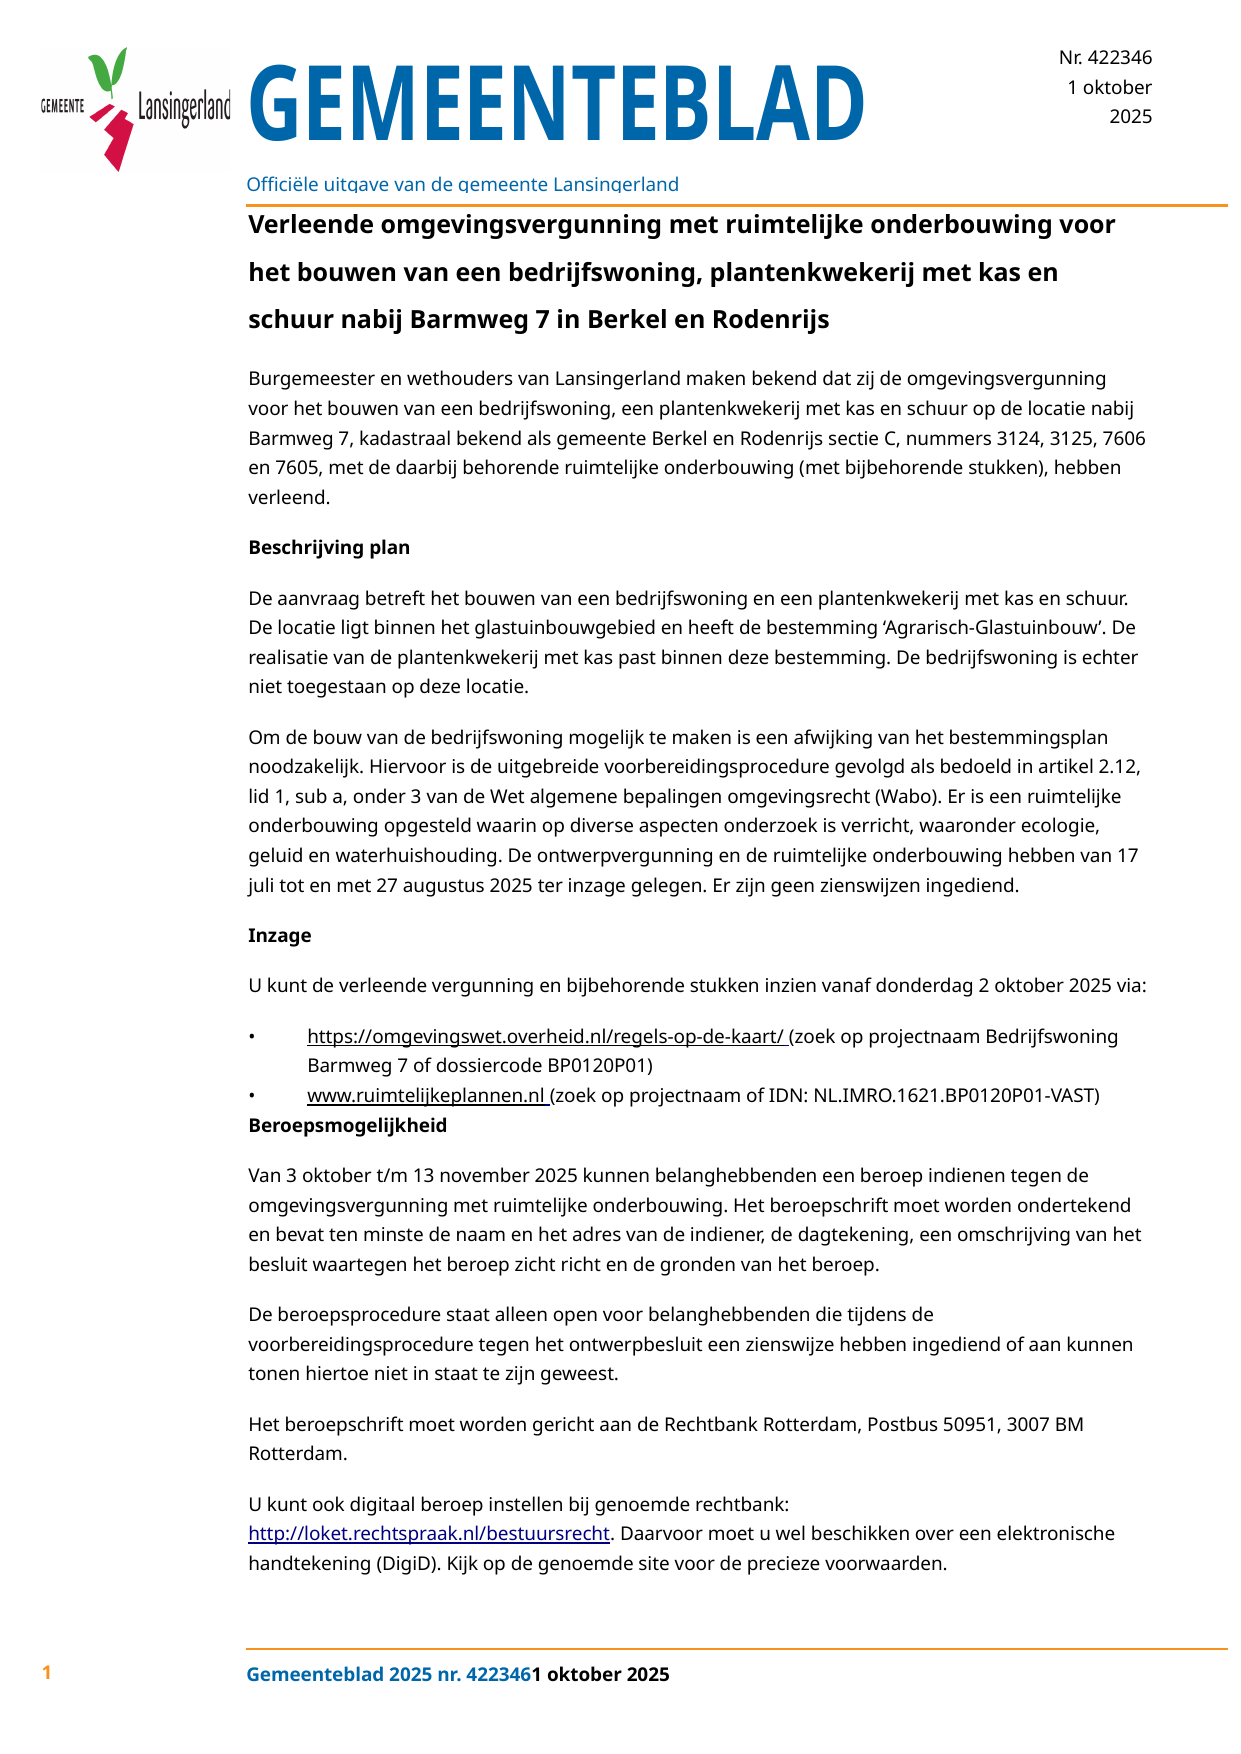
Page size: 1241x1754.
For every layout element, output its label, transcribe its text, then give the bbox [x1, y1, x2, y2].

text U kunt ook digitaal beroep instellen bij genoemde rechtbank: http://loket.rechtspraak.nl/bestuursrecht. Daarvoor moet u wel beschikken over een elektronische handtekening (DigiD). Kijk op de genoemde site voor de precieze voorwaarden. [248, 1491, 1152, 1576]
text U kunt de verleende vergunning en bijbehorende stukken inzien vanaf donderdag 2 oktober 2025 via: [248, 973, 1152, 998]
list https://omgevingswet.overheid.nl/regels-op-de-kaart/ (zoek op projectnaam Bedrijfswoning Barmweg 7 of dossiercode BP0120P01) [248, 1023, 1152, 1078]
text Burgemeester en wethouders van Lansingerland maken bekend dat zij de omgevingsvergunning voor het bouwen van een bedrijfswoning, een plantenkwekerij met kas en schuur op de locatie nabij Barmweg 7, kadastraal bekend als gemeente Berkel en Rodenrijs sectie C, nummers 3124, 3125, 7606 en 7605, met de daarbij behorende ruimtelijke onderbouwing (met bijbehorende stukken), hebben verleend. [248, 366, 1152, 509]
text Verleende omgevingsvergunning met ruimtelijke onderbouwing voor het bouwen van een bedrijfswoning, plantenkwekerij met kas en schuur nabij Barmweg 7 in Berkel en Rodenrijs [248, 207, 1152, 336]
picture [41, 47, 231, 172]
text Beschrijving plan [248, 534, 1152, 560]
text De beroepsprocedure staat alleen open voor belanghebbenden die tijdens de voorbereidingsprocedure tegen het ontwerpbesluit een zienswijze hebben ingediend of aan kunnen tonen hiertoe niet in staat te zijn geweest. [248, 1301, 1152, 1386]
text Het beroepschrift moet worden gericht aan de Rechtbank Rotterdam, Postbus 50951, 3007 BM Rotterdam. [248, 1411, 1152, 1466]
list www.ruimtelijkeplannen.nl (zoek op projectnaam of IDN: NL.IMRO.1621.BP0120P01-VAST) [248, 1082, 1152, 1108]
text Inzage [248, 922, 1152, 948]
text Om de bouw van de bedrijfswoning mogelijk te maken is een afwijking van het bestemmingsplan noodzakelijk. Hiervoor is de uitgebreide voorbereidingsprocedure gevolgd als bedoeld in artikel 2.12, lid 1, sub a, onder 3 van de Wet algemene bepalingen omgevingsrecht (Wabo). Er is een ruimtelijke onderbouwing opgesteld waarin op diverse aspecten onderzoek is verricht, waaronder ecologie, geluid en waterhuishouding. De ontwerpvergunning en de ruimtelijke onderbouwing hebben van 17 juli tot en met 27 augustus 2025 ter inzage gelegen. Er zijn geen zienswijzen ingediend. [248, 724, 1152, 897]
text Beroepsmogelijkheid [248, 1112, 1152, 1137]
text De aanvraag betreft het bouwen van een bedrijfswoning en een plantenkwekerij met kas en schuur. De locatie ligt binnen het glastuinbouwgebied en heeft de bestemming ‘Agrarisch-Glastuinbouw’. De realisatie van de plantenkwekerij met kas past binnen deze bestemming. De bedrijfswoning is echter niet toegestaan op deze locatie. [248, 585, 1152, 699]
text Van 3 oktober t/m 13 november 2025 kunnen belanghebbenden een beroep indienen tegen de omgevingsvergunning met ruimtelijke onderbouwing. Het beroepschrift moet worden ondertekend en bevat ten minste de naam en het adres van de indiener, de dagtekening, een omschrijving van het besluit waartegen het beroep zicht richt en de gronden van het beroep. [248, 1162, 1152, 1277]
